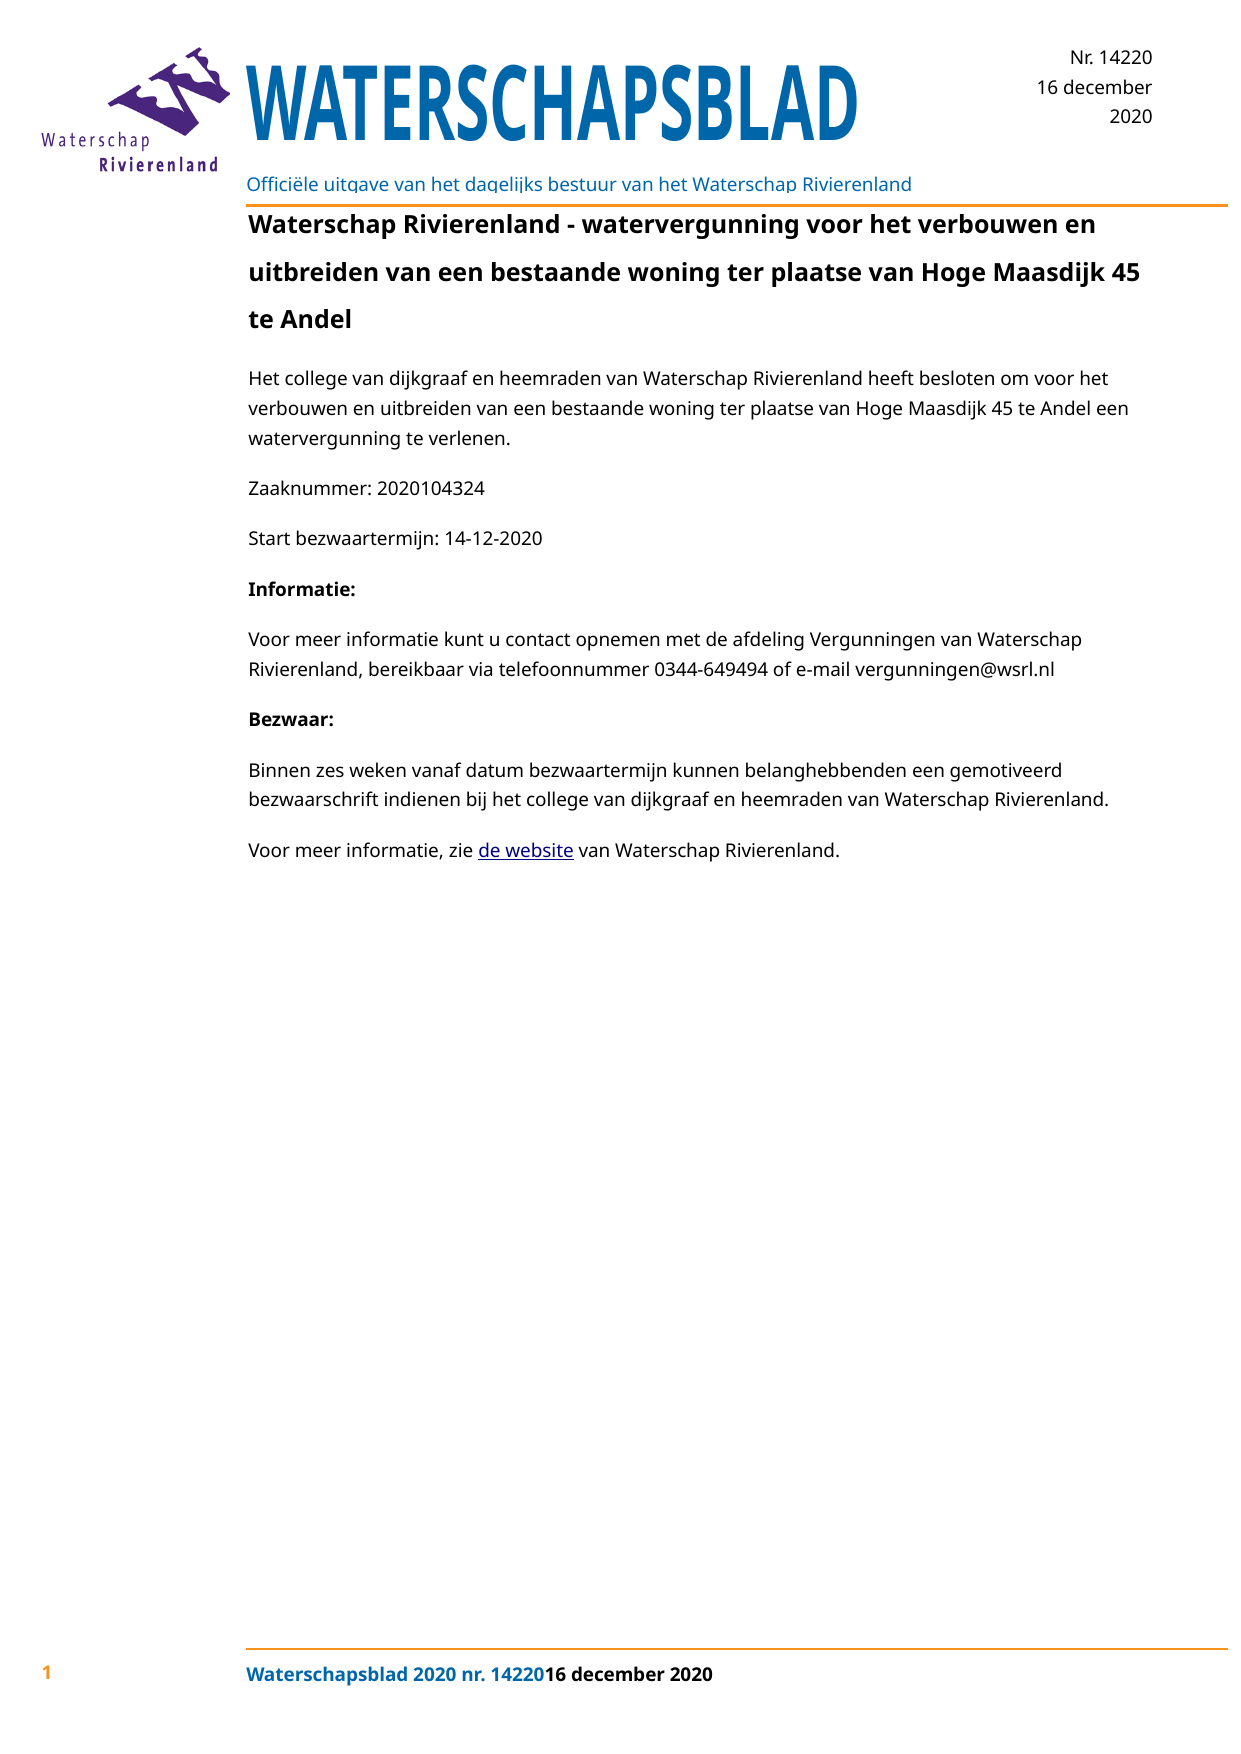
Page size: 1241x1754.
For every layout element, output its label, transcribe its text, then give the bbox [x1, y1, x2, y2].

picture [41, 47, 231, 172]
text Binnen zes weken vanaf datum bezwaartermijn kunnen belanghebbenden een gemotiveerd bezwaarschrift indienen bij het college van dijkgraaf en heemraden van Waterschap Rivierenland. [248, 757, 1152, 812]
text Zaaknummer: 2020104324 [248, 475, 1152, 501]
text Voor meer informatie, zie de website van Waterschap Rivierenland. [248, 837, 1152, 862]
text Voor meer informatie kunt u contact opnemen met de afdeling Vergunningen van Waterschap Rivierenland, bereikbaar via telefoonnummer 0344-649494 of e-mail vergunningen@wsrl.nl [248, 626, 1152, 682]
text Waterschap Rivierenland - watervergunning voor het verbouwen en uitbreiden van een bestaande woning ter plaatse van Hoge Maasdijk 45 te Andel [248, 207, 1152, 336]
text Start bezwaartermijn: 14-12-2020 [248, 526, 1152, 551]
text Het college van dijkgraaf en heemraden van Waterschap Rivierenland heeft besloten om voor het verbouwen en uitbreiden van een bestaande woning ter plaatse van Hoge Maasdijk 45 te Andel een watervergunning te verlenen. [248, 366, 1152, 450]
text Bezwaar: [248, 706, 1152, 732]
text Informatie: [248, 576, 1152, 602]
